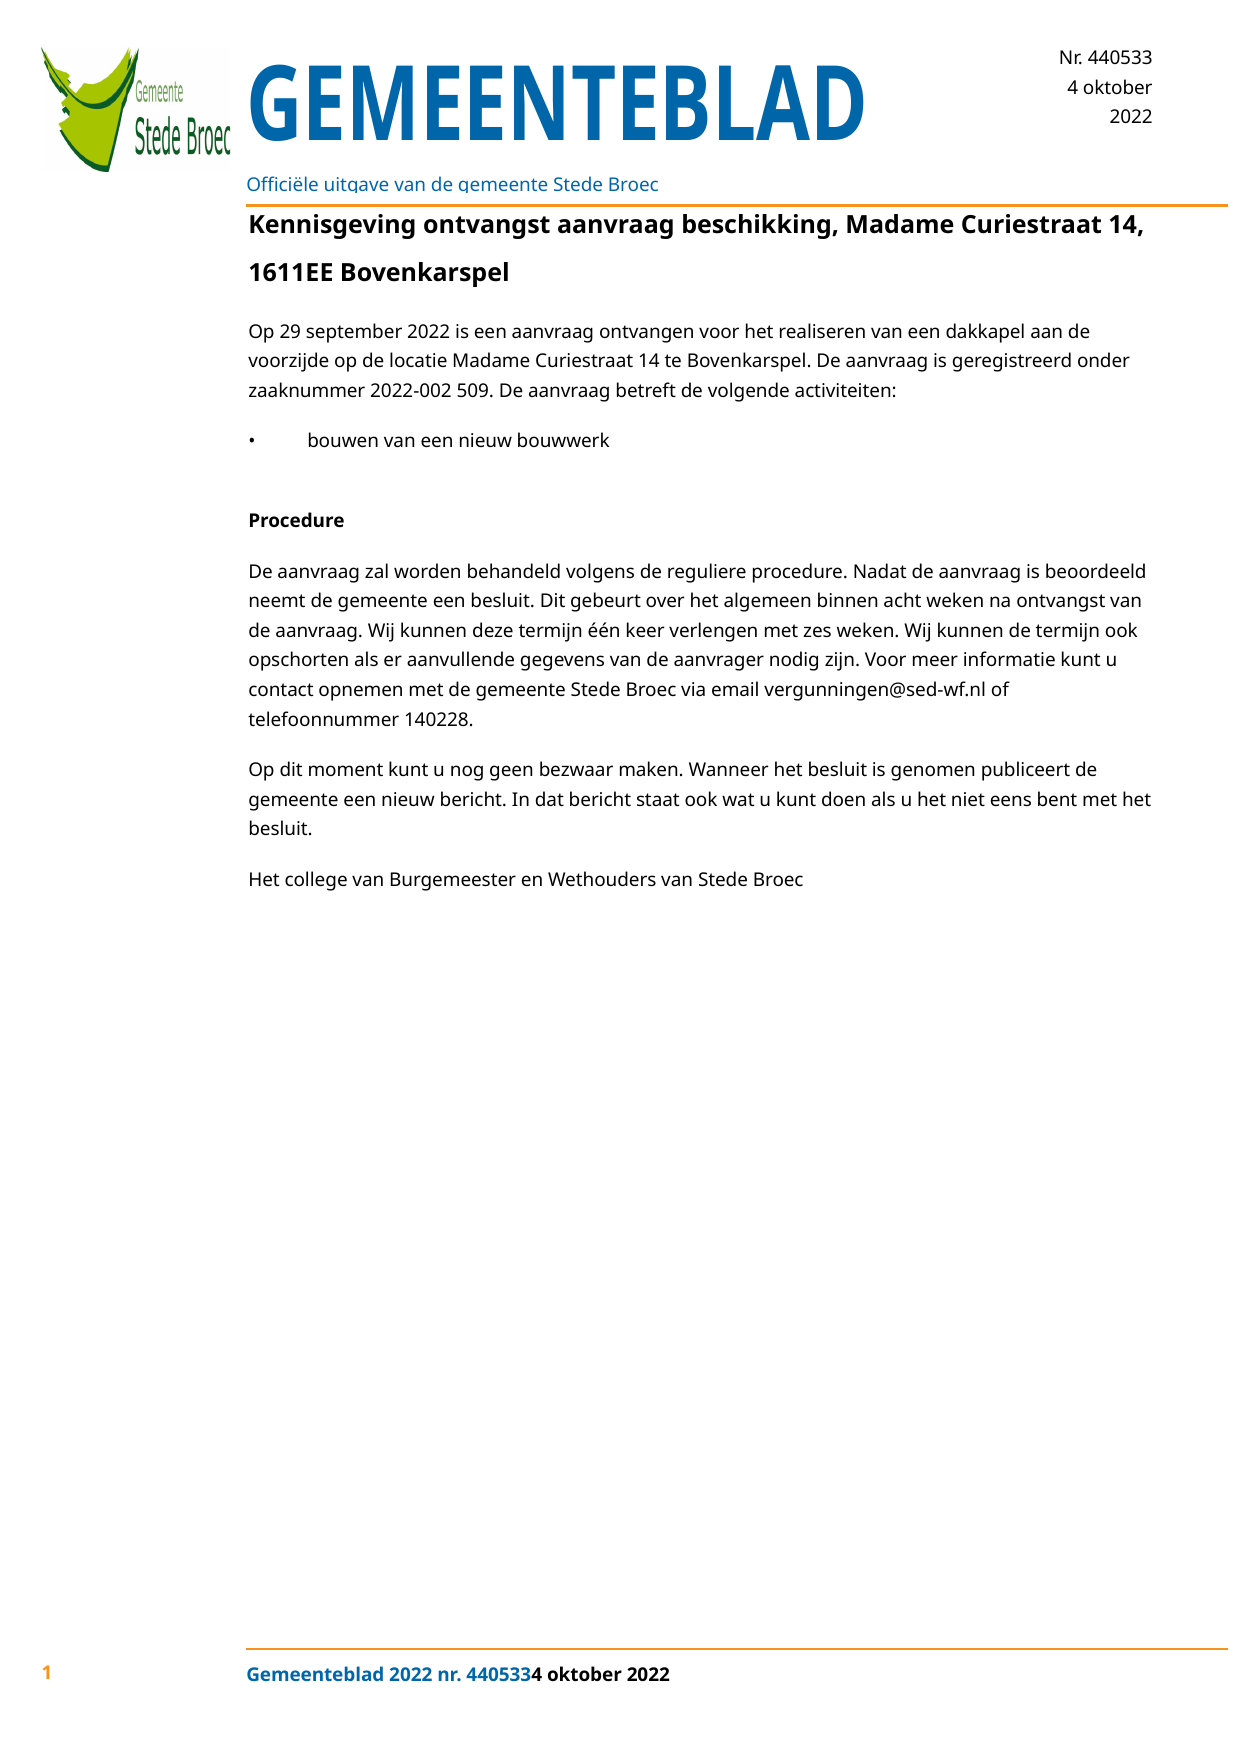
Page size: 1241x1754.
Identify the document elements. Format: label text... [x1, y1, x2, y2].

picture [41, 47, 231, 172]
list bouwen van een nieuw bouwwerk [248, 427, 1152, 453]
text Op dit moment kunt u nog geen bezwaar maken. Wanneer het besluit is genomen publiceert de gemeente een nieuw bericht. In dat bericht staat ook wat u kunt doen als u het niet eens bent met het besluit. [248, 756, 1152, 841]
text Kennisgeving ontvangst aanvraag beschikking, Madame Curiestraat 14, 1611EE Bovenkarspel [248, 207, 1152, 288]
text Op 29 september 2022 is een aanvraag ontvangen voor het realiseren van een dakkapel aan de voorzijde op de locatie Madame Curiestraat 14 te Bovenkarspel. De aanvraag is geregistreerd onder zaaknummer 2022-002 509. De aanvraag betreft de volgende activiteiten: [248, 318, 1152, 403]
text De aanvraag zal worden behandeld volgens de reguliere procedure. Nadat de aanvraag is beoordeeld neemt de gemeente een besluit. Dit gebeurt over het algemeen binnen acht weken na ontvangst van de aanvraag. Wij kunnen deze termijn één keer verlengen met zes weken. Wij kunnen de termijn ook opschorten als er aanvullende gegevens van de aanvrager nodig zijn. Voor meer informatie kunt u contact opnemen met de gemeente Stede Broec via email vergunningen@sed-wf.nl of telefoonnummer 140228. [248, 558, 1152, 732]
text Procedure [248, 507, 1152, 533]
text Het college van Burgemeester en Wethouders van Stede Broec [248, 866, 1152, 892]
